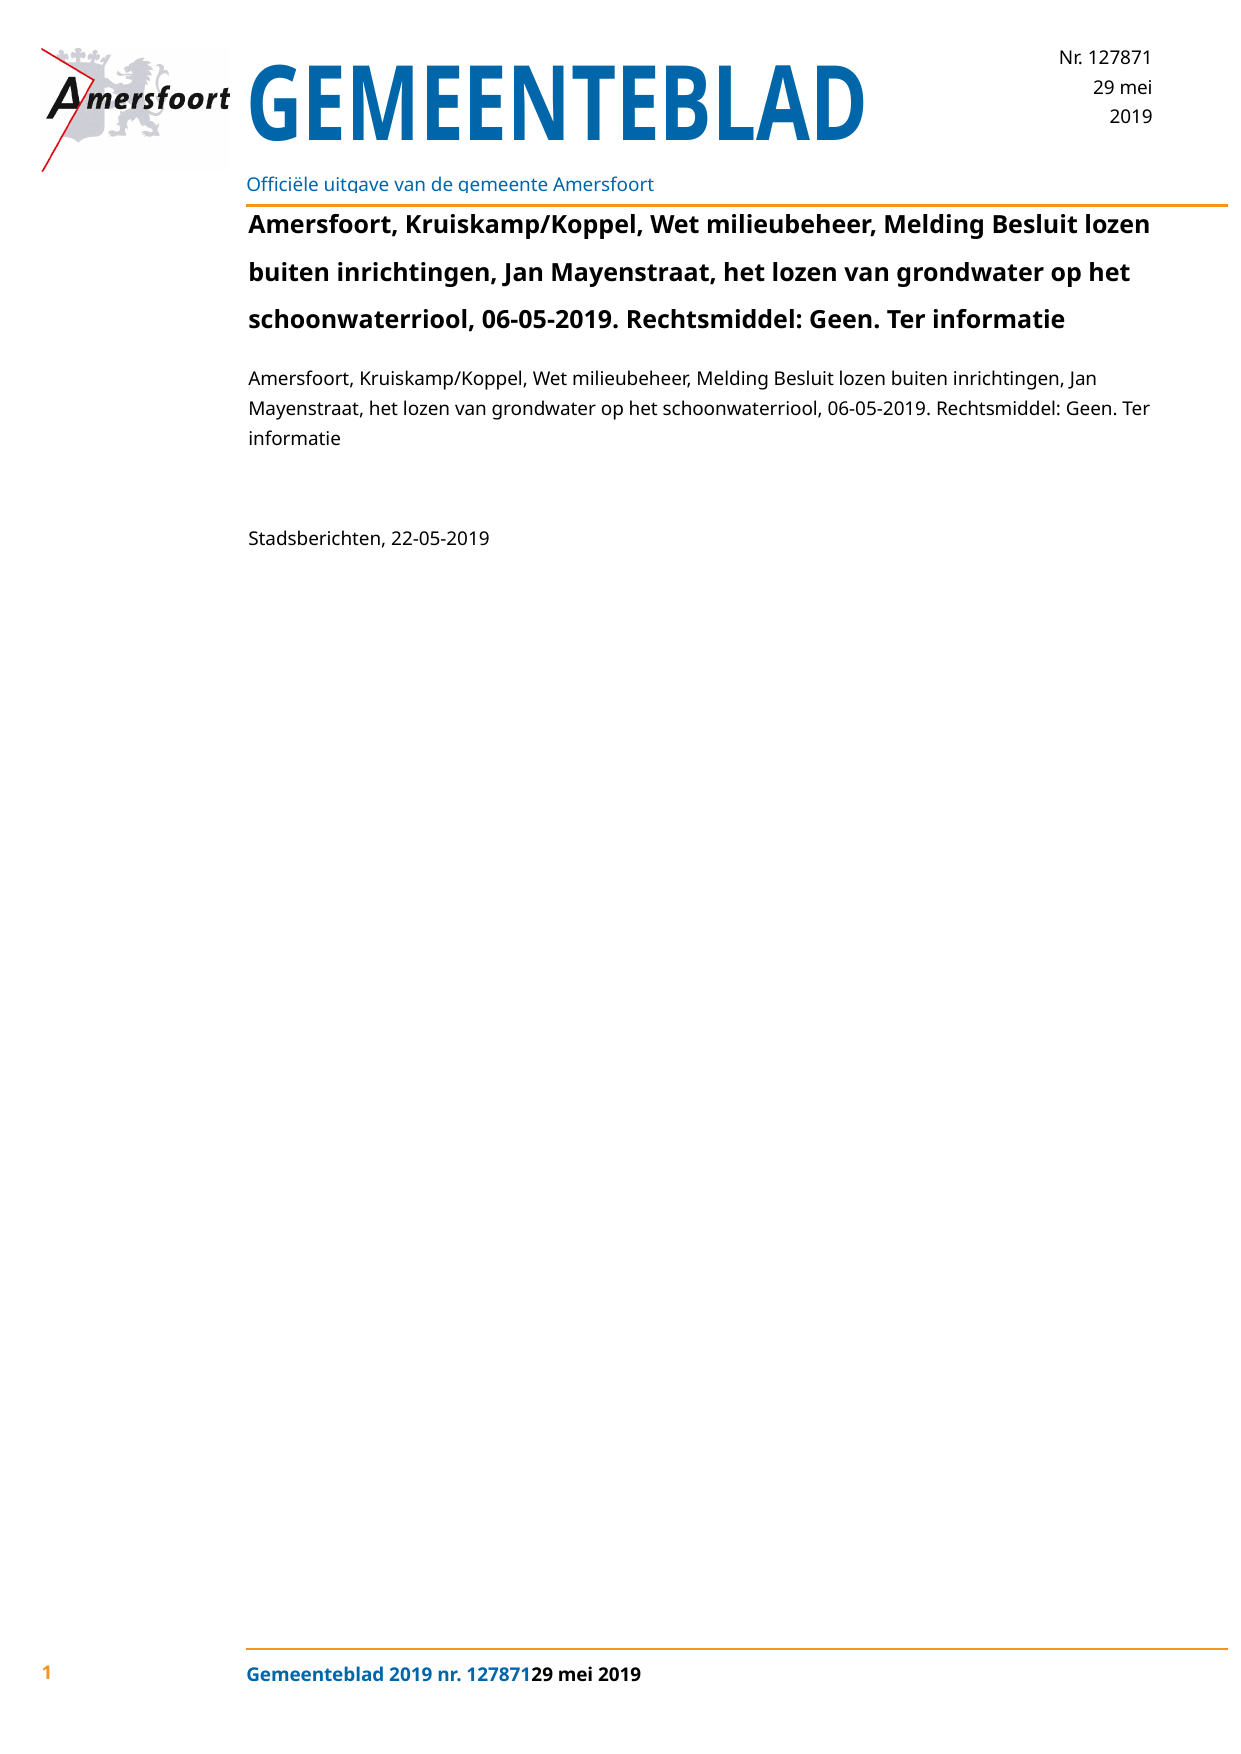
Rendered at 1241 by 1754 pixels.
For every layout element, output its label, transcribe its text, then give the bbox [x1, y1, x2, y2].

picture [41, 47, 231, 172]
text Stadsberichten, 22-05-2019 [248, 526, 1152, 551]
text Amersfoort, Kruiskamp/Koppel, Wet milieubeheer, Melding Besluit lozen buiten inrichtingen, Jan Mayenstraat, het lozen van grondwater op het schoonwaterriool, 06-05-2019. Rechtsmiddel: Geen. Ter informatie [248, 207, 1152, 336]
text Amersfoort, Kruiskamp/Koppel, Wet milieubeheer, Melding Besluit lozen buiten inrichtingen, Jan Mayenstraat, het lozen van grondwater op het schoonwaterriool, 06-05-2019. Rechtsmiddel: Geen. Ter informatie [248, 366, 1152, 450]
